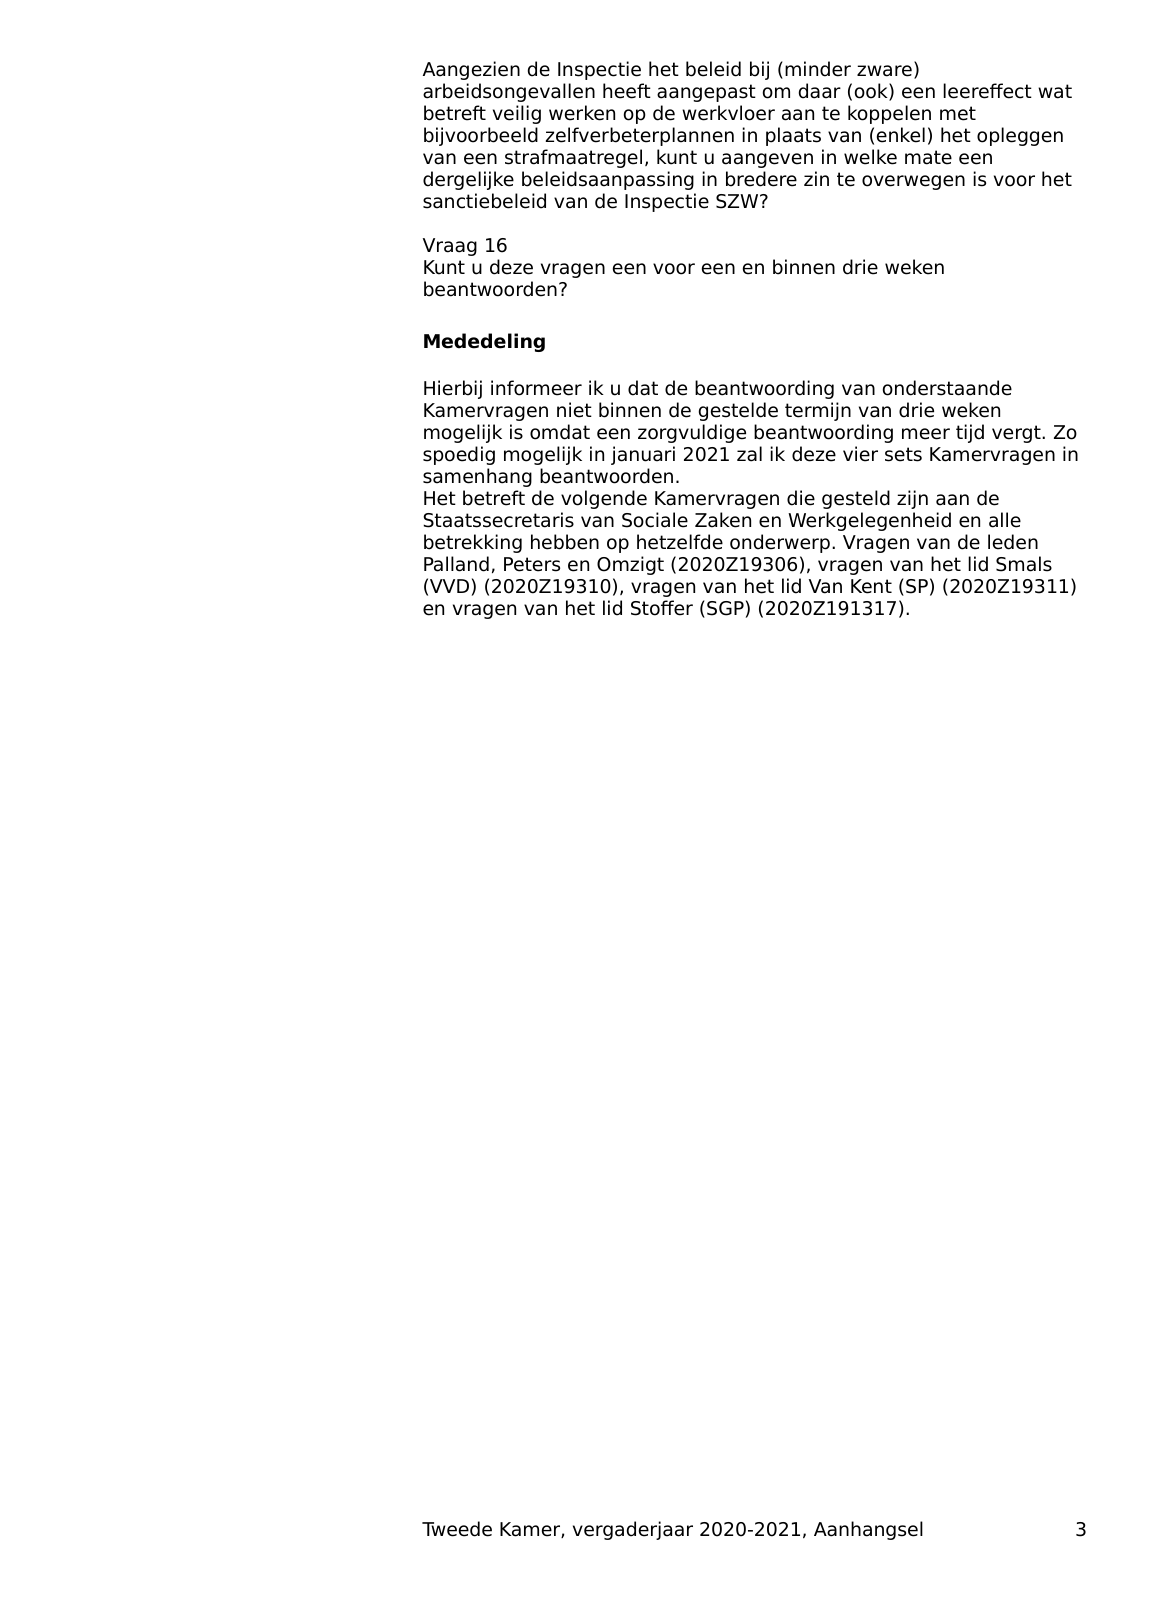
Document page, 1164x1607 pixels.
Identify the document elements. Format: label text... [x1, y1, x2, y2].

text Vraag 16 [422, 235, 1087, 257]
text Aangezien de Inspectie het beleid bij (minder zware) arbeidsongevallen heeft aangepast om daar (ook) een leereffect wat betreft veilig werken op de werkvloer aan te koppelen met bijvoorbeeld zelfverbeterplannen in plaats van (enkel) het opleggen van een strafmaatregel, kunt u aangeven in welke mate een dergelijke beleidsaanpassing in bredere zin te overwegen is voor het sanctiebeleid van de Inspectie SZW? [422, 59, 1087, 213]
text Het betreft de volgende Kamervragen die gesteld zijn aan de Staatssecretaris van Sociale Zaken en Werkgelegenheid en alle betrekking hebben op hetzelfde onderwerp. Vragen van de leden Palland, Peters en Omzigt (2020Z19306), vragen van het lid Smals (VVD) (2020Z19310), vragen van het lid Van Kent (SP) (2020Z19311) en vragen van het lid Stoffer (SGP) (2020Z191317). [422, 488, 1087, 620]
subtitle Mededeling [422, 331, 1087, 353]
text Hierbij informeer ik u dat de beantwoording van onderstaande Kamervragen niet binnen de gestelde termijn van drie weken mogelijk is omdat een zorgvuldige beantwoording meer tijd vergt. Zo spoedig mogelijk in januari 2021 zal ik deze vier sets Kamervragen in samenhang beantwoorden. [422, 378, 1087, 488]
text Kunt u deze vragen een voor een en binnen drie weken beantwoorden? [422, 257, 1087, 301]
